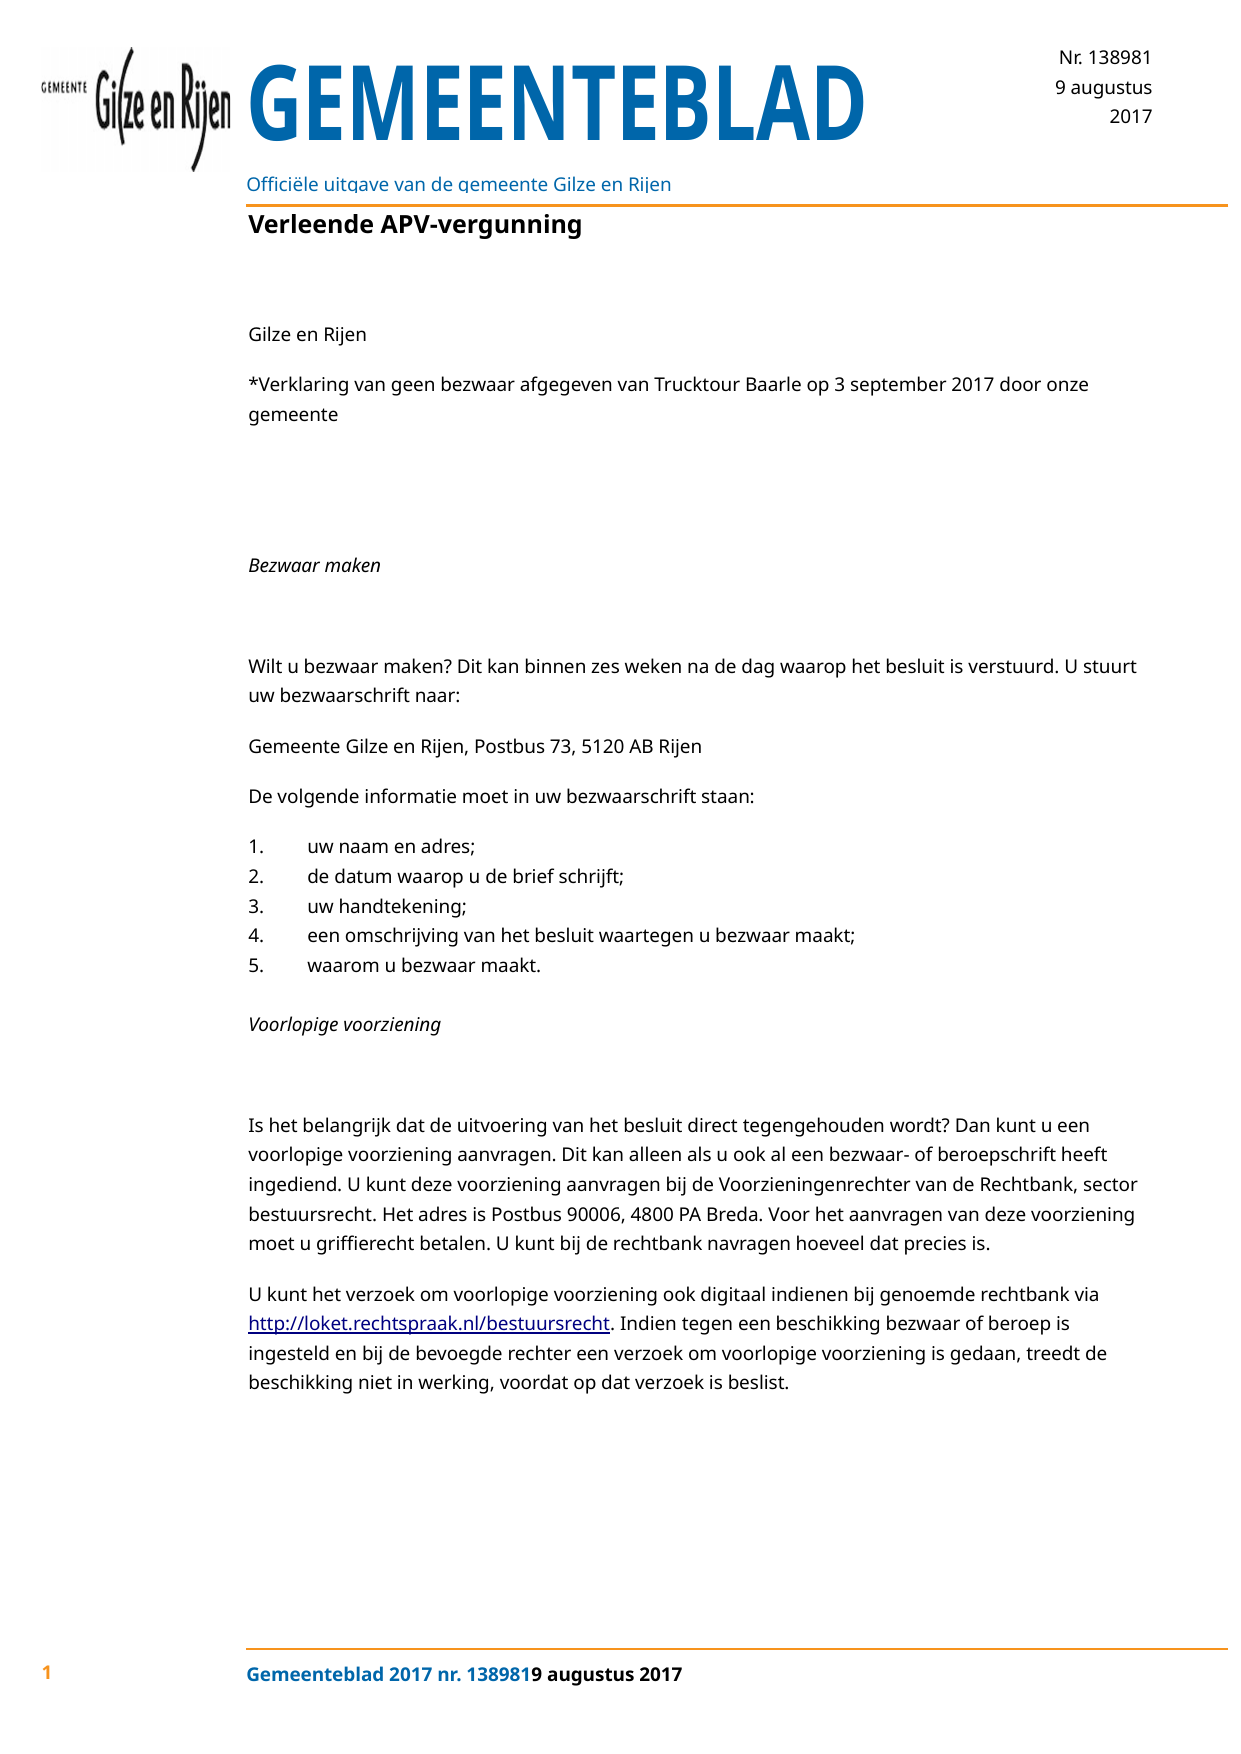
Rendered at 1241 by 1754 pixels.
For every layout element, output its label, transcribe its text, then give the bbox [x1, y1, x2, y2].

list waarom u bezwaar maakt. [248, 952, 1152, 978]
text Gilze en Rijen [248, 321, 1152, 346]
text U kunt het verzoek om voorlopige voorziening ook digitaal indienen bij genoemde rechtbank via http://loket.rechtspraak.nl/bestuursrecht. Indien tegen een beschikking bezwaar of beroep is ingesteld en bij de bevoegde rechter een verzoek om voorlopige voorziening is gedaan, treedt de beschikking niet in werking, voordat op dat verzoek is beslist. [248, 1281, 1152, 1395]
list uw handtekening; [248, 893, 1152, 918]
text Wilt u bezwaar maken? Dit kan binnen zes weken na de dag waarop het besluit is verstuurd. U stuurt uw bezwaarschrift naar: [248, 653, 1152, 708]
picture [41, 47, 231, 172]
text Voorlopige voorziening [248, 1011, 1152, 1037]
text Gemeente Gilze en Rijen, Postbus 73, 5120 AB Rijen [248, 733, 1152, 758]
text *Verklaring van geen bezwaar afgegeven van Trucktour Baarle op 3 september 2017 door onze gemeente [248, 371, 1152, 426]
list de datum waarop u de brief schrijft; [248, 863, 1152, 889]
list uw naam en adres; [248, 834, 1152, 859]
text De volgende informatie moet in uw bezwaarschrift staan: [248, 783, 1152, 809]
text Bezwaar maken [248, 552, 1152, 578]
text Is het belangrijk dat de uitvoering van het besluit direct tegengehouden wordt? Dan kunt u een voorlopige voorziening aanvragen. Dit kan alleen als u ook al een bezwaar- of beroepschrift heeft ingediend. U kunt deze voorziening aanvragen bij de Voorzieningenrechter van de Rechtbank, sector bestuursrecht. Het adres is Postbus 90006, 4800 PA Breda. Voor het aanvragen van deze voorziening moet u griffierecht betalen. U kunt bij de rechtbank navragen hoeveel dat precies is. [248, 1112, 1152, 1256]
list een omschrijving van het besluit waartegen u bezwaar maakt; [248, 922, 1152, 948]
text Verleende APV-vergunning [248, 207, 1152, 241]
